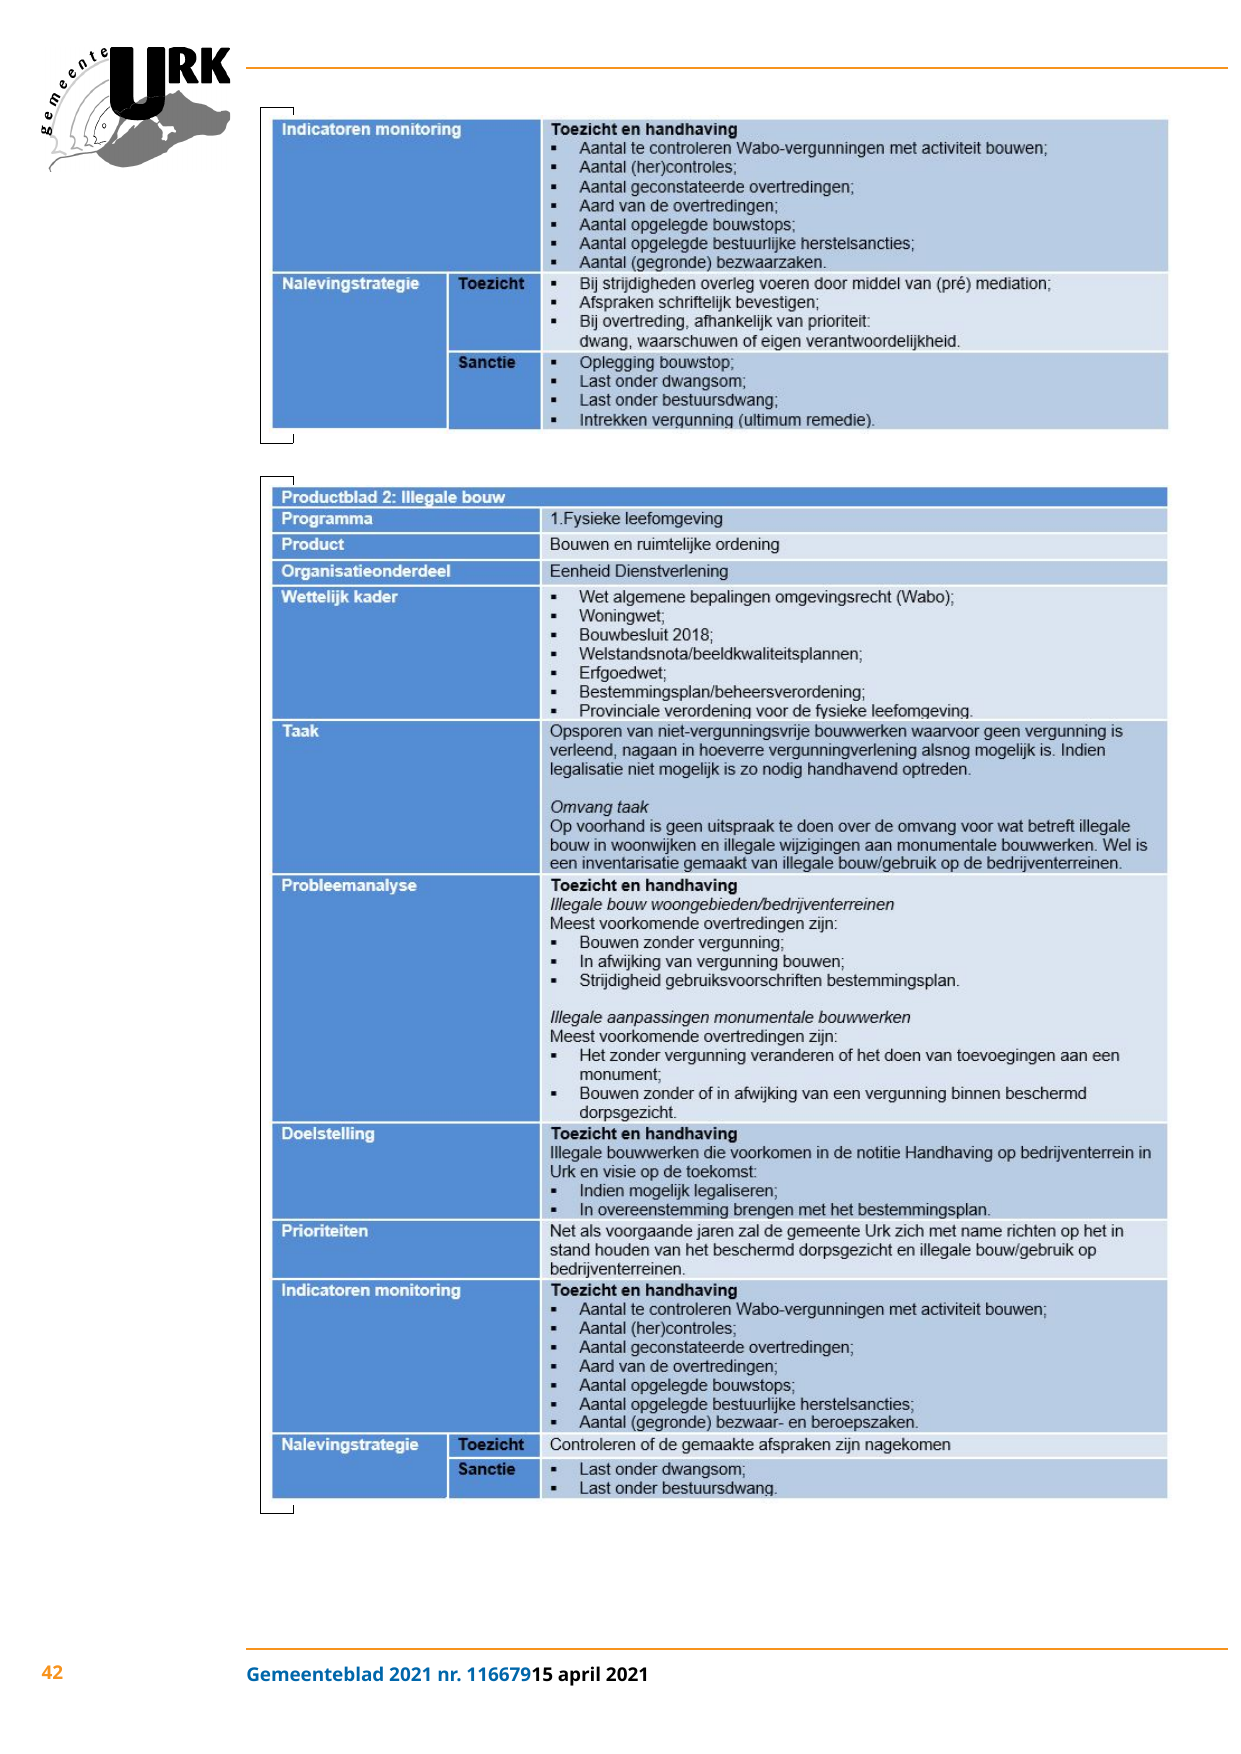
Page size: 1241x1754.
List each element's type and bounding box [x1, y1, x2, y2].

picture [41, 47, 231, 172]
picture [268, 115, 1173, 434]
picture [268, 485, 1173, 1505]
